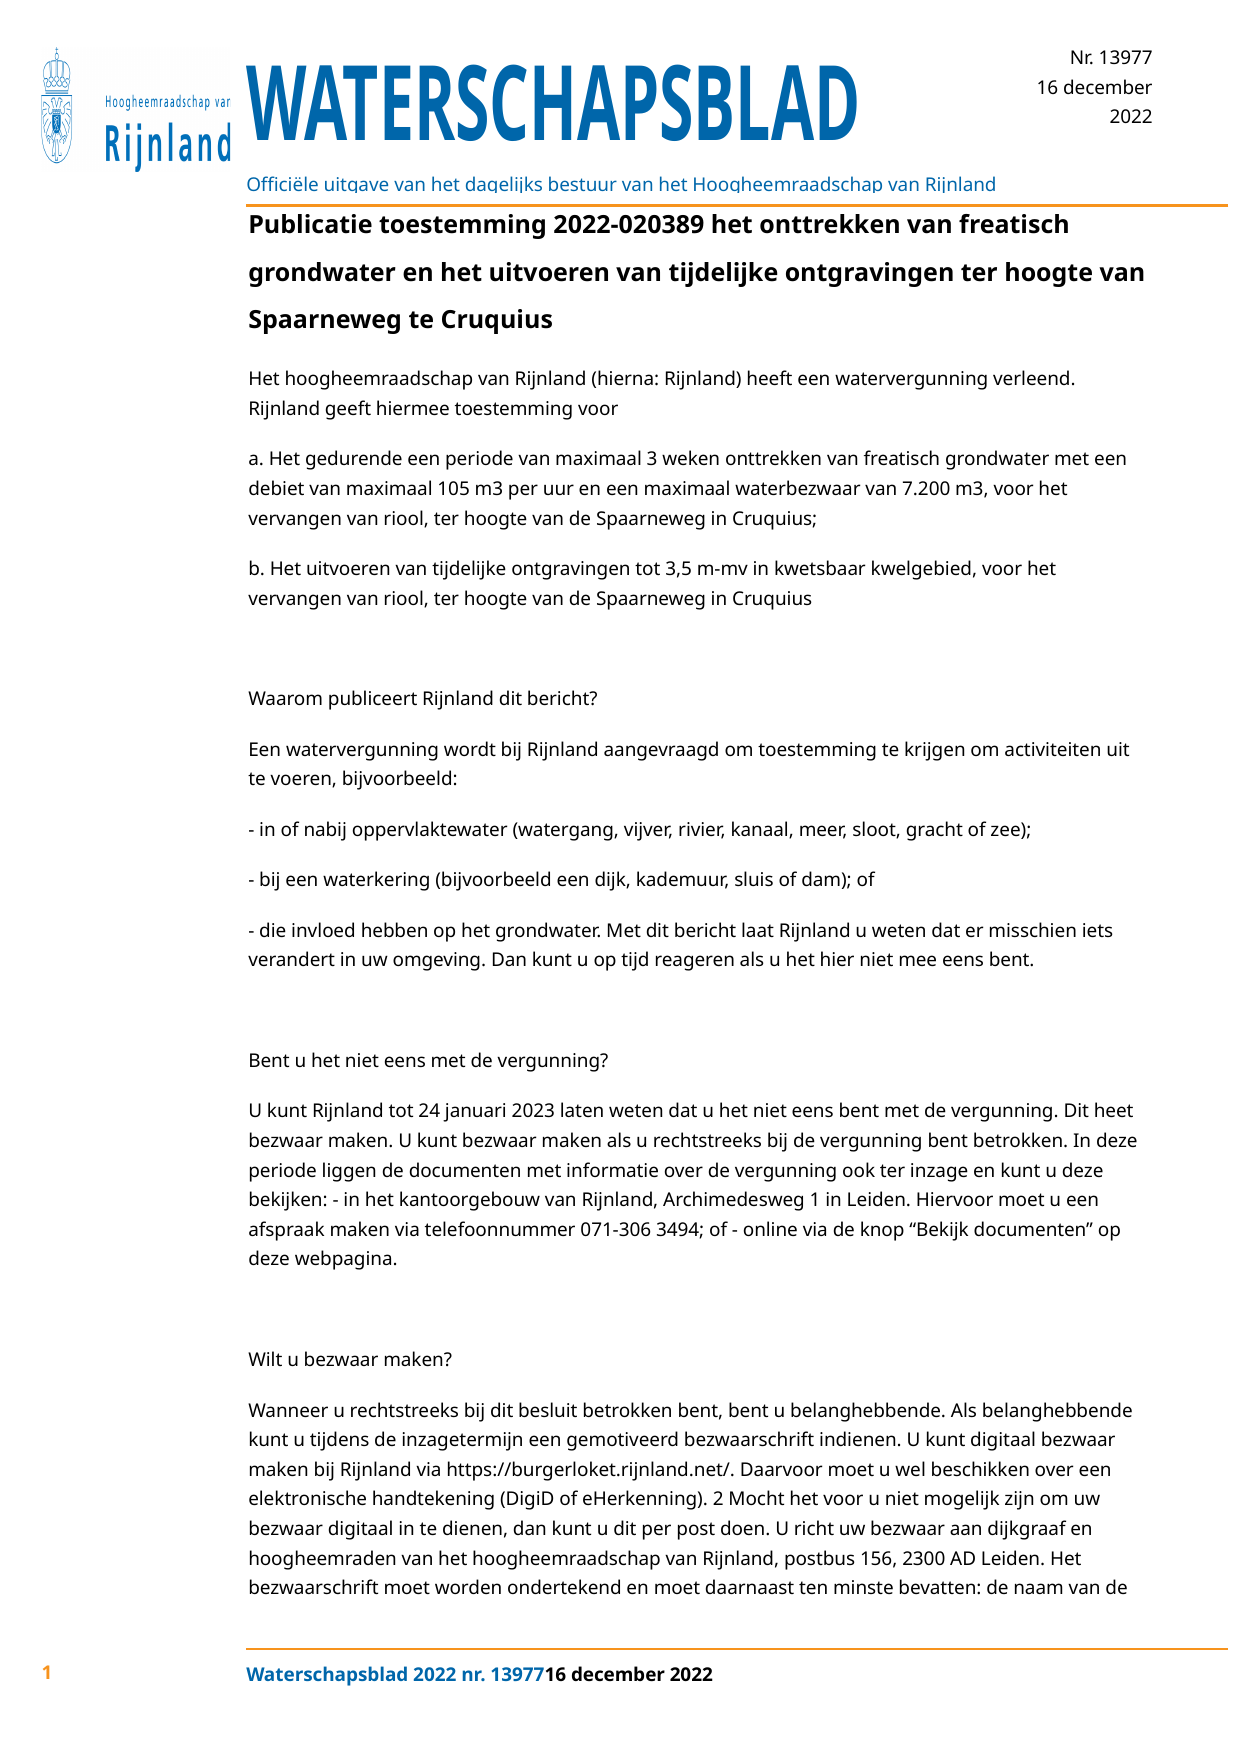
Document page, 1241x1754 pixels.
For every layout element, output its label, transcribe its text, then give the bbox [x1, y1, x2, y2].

text Het hoogheemraadschap van Rijnland (hierna: Rijnland) heeft een watervergunning verleend. Rijnland geeft hiermee toestemming voor [248, 366, 1152, 421]
text Waarom publiceert Rijnland dit bericht? [248, 686, 1152, 711]
text Wanneer u rechtstreeks bij dit besluit betrokken bent, bent u belanghebbende. Als belanghebbende kunt u tijdens de inzagetermijn een gemotiveerd bezwaarschrift indienen. U kunt digitaal bezwaar maken bij Rijnland via https://burgerloket.rijnland.net/. Daarvoor moet u wel beschikken over een elektronische handtekening (DigiD of eHerkenning). 2 Mocht het voor u niet mogelijk zijn om uw bezwaar digitaal in te dienen, dan kunt u dit per post doen. U richt uw bezwaar aan dijkgraaf en hoogheemraden van het hoogheemraadschap van Rijnland, postbus 156, 2300 AD Leiden. Het bezwaarschrift moet worden ondertekend en moet daarnaast ten minste bevatten: de naam van de [248, 1397, 1152, 1600]
text a. Het gedurende een periode van maximaal 3 weken onttrekken van freatisch grondwater met een debiet van maximaal 105 m3 per uur en een maximaal waterbezwaar van 7.200 m3, voor het vervangen van riool, ter hoogte van de Spaarneweg in Cruquius; [248, 446, 1152, 530]
text b. Het uitvoeren van tijdelijke ontgravingen tot 3,5 m-mv in kwetsbaar kwelgebied, voor het vervangen van riool, ter hoogte van de Spaarneweg in Cruquius [248, 555, 1152, 610]
text - die invloed hebben op het grondwater. Met dit bericht laat Rijnland u weten dat er misschien iets verandert in uw omgeving. Dan kunt u op tijd reageren als u het hier niet mee eens bent. [248, 917, 1152, 972]
text Wilt u bezwaar maken? [248, 1346, 1152, 1372]
text - bij een waterkering (bijvoorbeeld een dijk, kademuur, sluis of dam); of [248, 866, 1152, 892]
text U kunt Rijnland tot 24 januari 2023 laten weten dat u het niet eens bent met de vergunning. Dit heet bezwaar maken. U kunt bezwaar maken als u rechtstreeks bij de vergunning bent betrokken. In deze periode liggen de documenten met informatie over de vergunning ook ter inzage en kunt u deze bekijken: - in het kantoorgebouw van Rijnland, Archimedesweg 1 in Leiden. Hiervoor moet u een afspraak maken via telefoonnummer 071-306 3494; of - online via de knop “Bekijk documenten” op deze webpagina. [248, 1098, 1152, 1271]
picture [41, 47, 231, 172]
text Een watervergunning wordt bij Rijnland aangevraagd om toestemming te krijgen om activiteiten uit te voeren, bijvoorbeeld: [248, 736, 1152, 791]
text - in of nabij oppervlaktewater (watergang, vijver, rivier, kanaal, meer, sloot, gracht of zee); [248, 816, 1152, 842]
text Bent u het niet eens met de vergunning? [248, 1047, 1152, 1073]
text Publicatie toestemming 2022-020389 het onttrekken van freatisch grondwater en het uitvoeren van tijdelijke ontgravingen ter hoogte van Spaarneweg te Cruquius [248, 207, 1152, 336]
